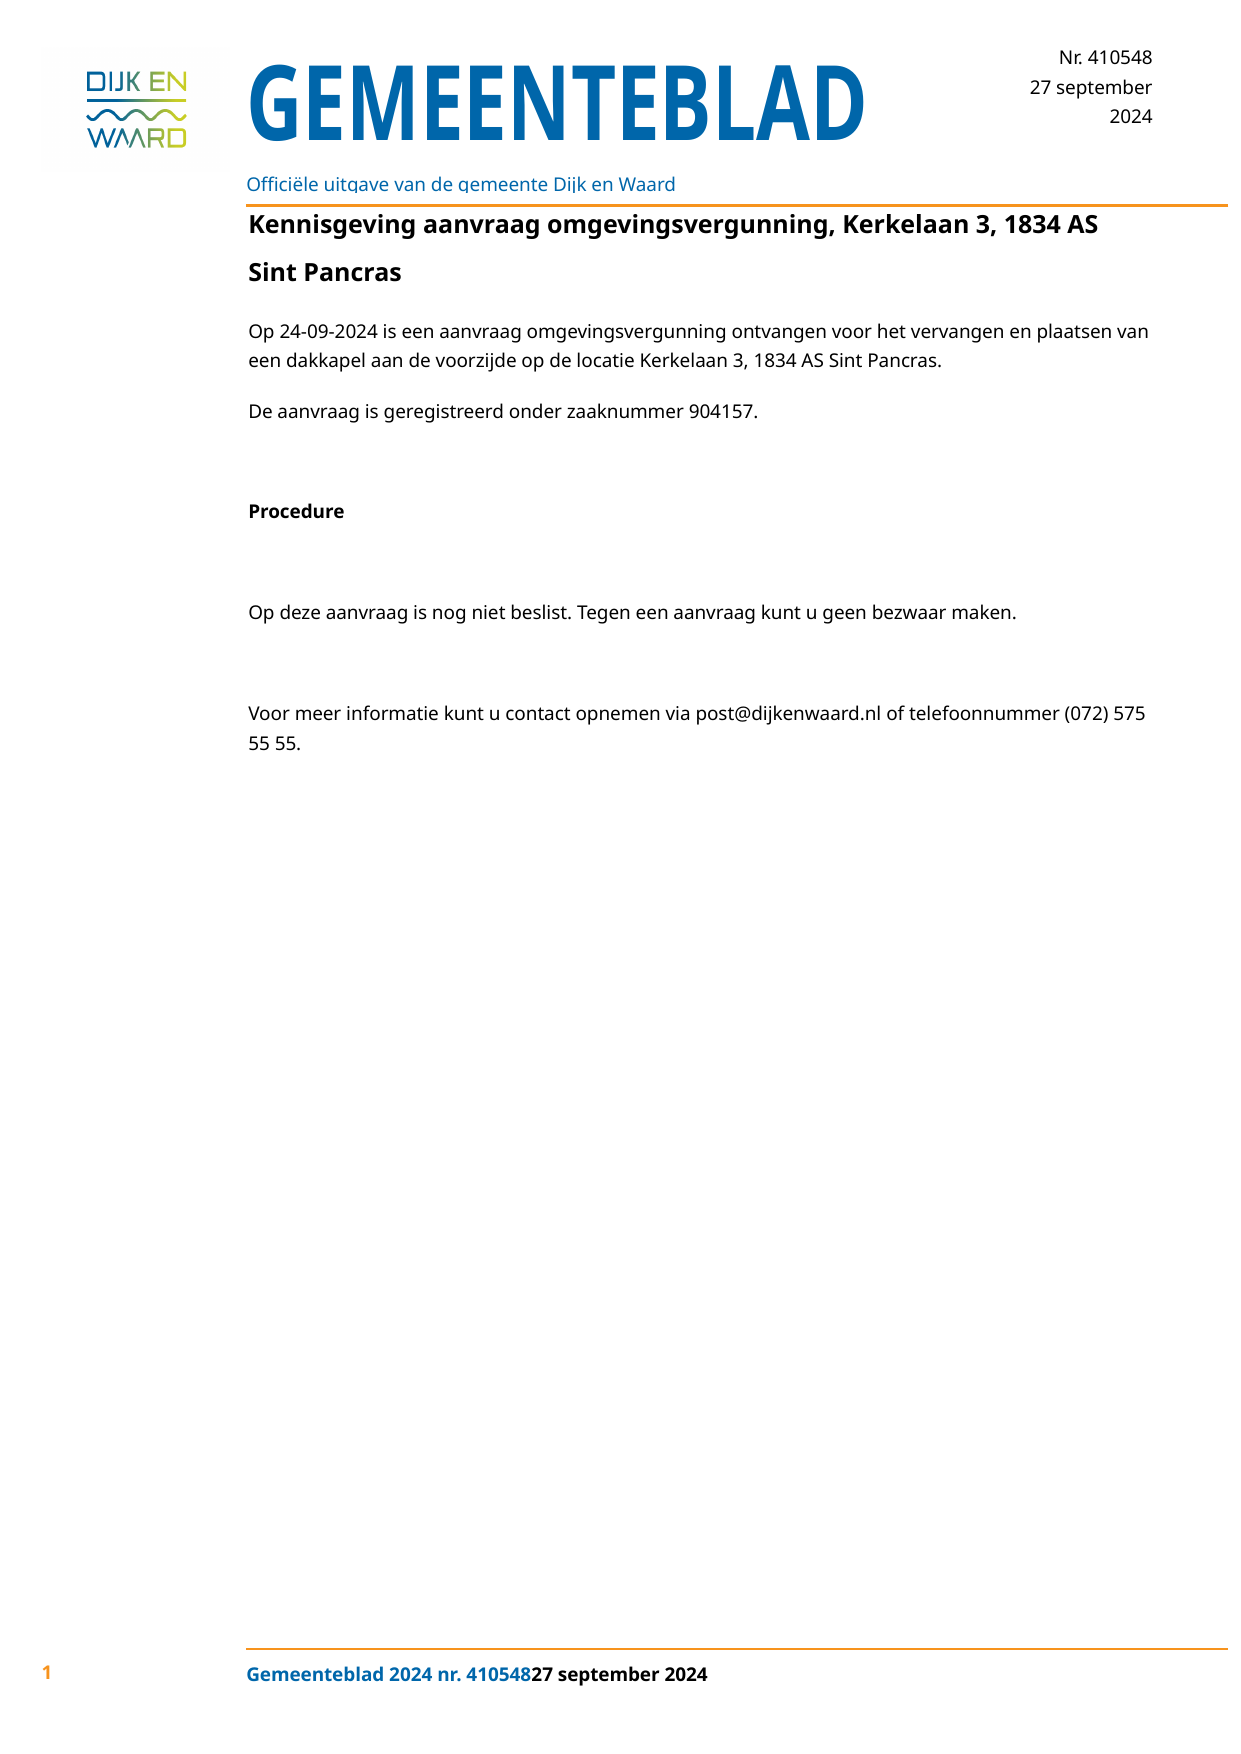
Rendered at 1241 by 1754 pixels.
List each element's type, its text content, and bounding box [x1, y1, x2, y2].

text Kennisgeving aanvraag omgevingsvergunning, Kerkelaan 3, 1834 AS Sint Pancras [248, 207, 1152, 288]
text Op deze aanvraag is nog niet beslist. Tegen een aanvraag kunt u geen bezwaar maken. [248, 599, 1152, 625]
picture [41, 47, 231, 172]
text De aanvraag is geregistreerd onder zaaknummer 904157. [248, 398, 1152, 424]
text Op 24-09-2024 is een aanvraag omgevingsvergunning ontvangen voor het vervangen en plaatsen van een dakkapel aan de voorzijde op de locatie Kerkelaan 3, 1834 AS Sint Pancras. [248, 318, 1152, 373]
text Procedure [248, 499, 1152, 524]
text Voor meer informatie kunt u contact opnemen via post@dijkenwaard.nl of telefoonnummer (072) 575 55 55. [248, 700, 1152, 756]
